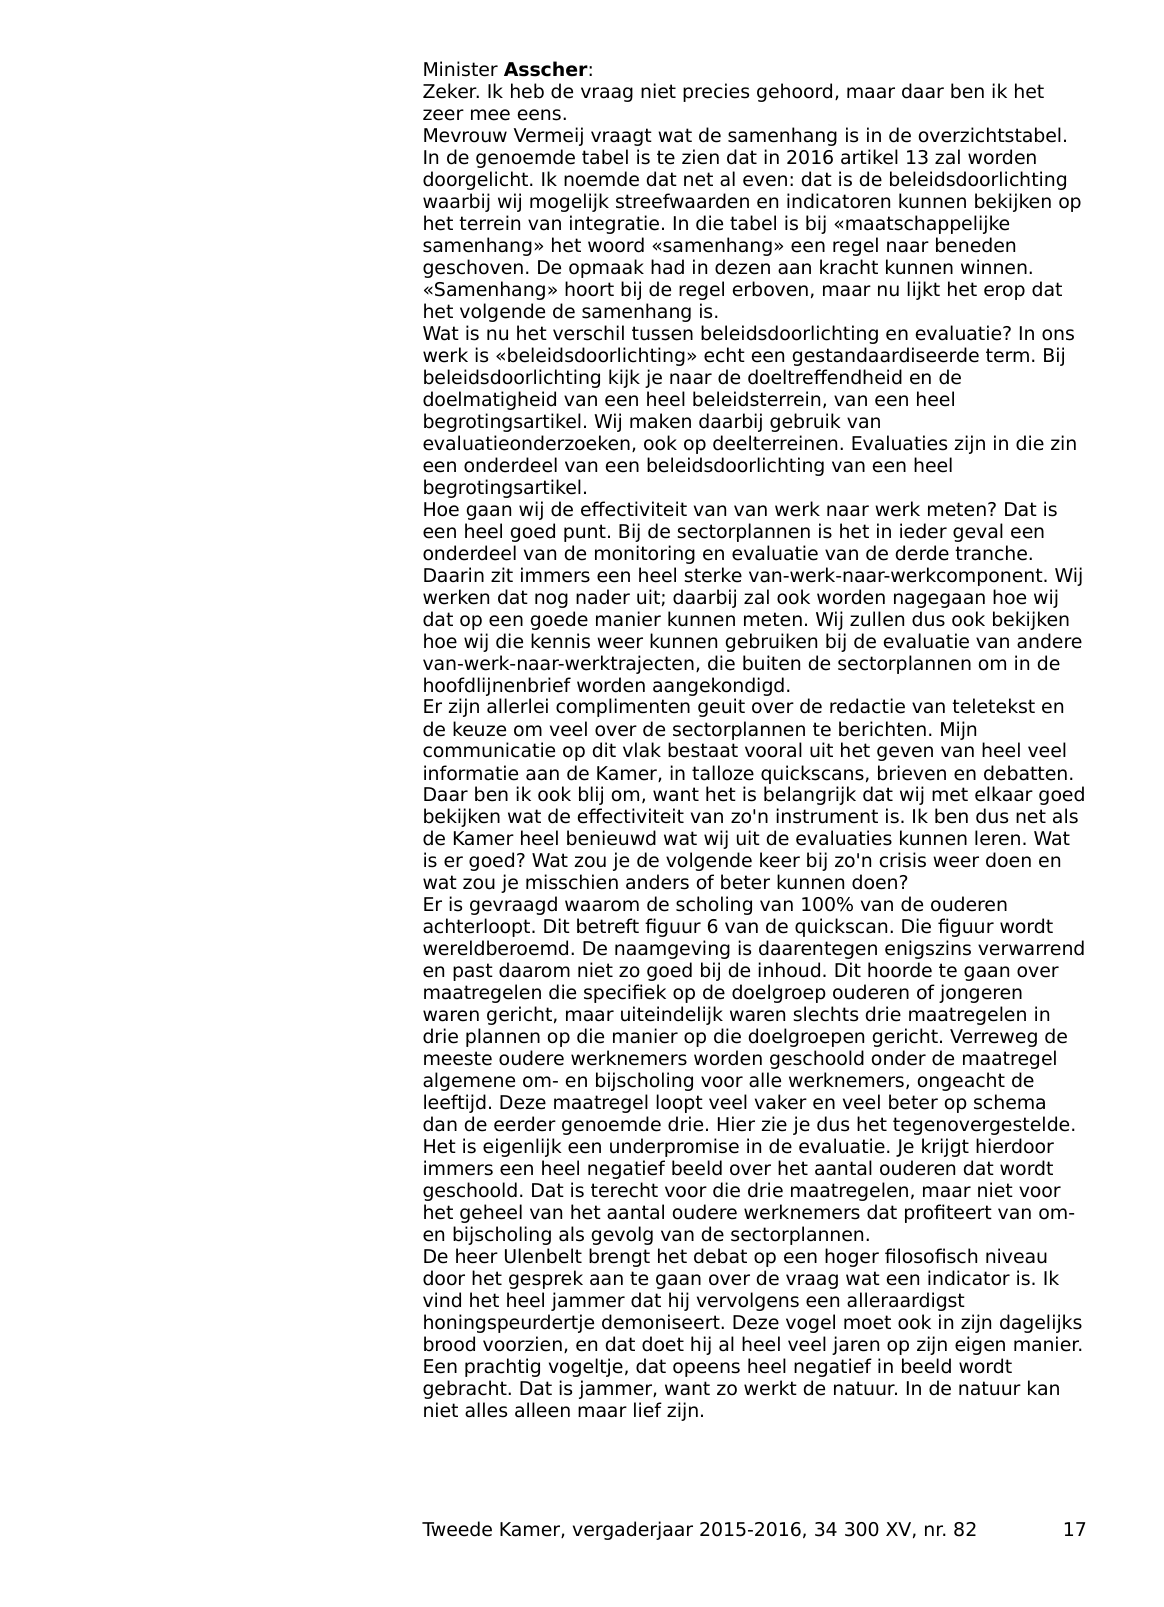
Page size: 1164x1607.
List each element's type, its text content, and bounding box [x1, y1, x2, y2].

text Hoe gaan wij de effectiviteit van van werk naar werk meten? Dat is een heel goed punt. Bij de sectorplannen is het in ieder geval een onderdeel van de monitoring en evaluatie van de derde tranche. Daarin zit immers een heel sterke van-werk-naar-werkcomponent. Wij werken dat nog nader uit; daarbij zal ook worden nagegaan hoe wij dat op een goede manier kunnen meten. Wij zullen dus ook bekijken hoe wij die kennis weer kunnen gebruiken bij de evaluatie van andere van-werk-naar-werktrajecten, die buiten de sectorplannen om in de hoofdlijnenbrief worden aangekondigd. [422, 499, 1087, 696]
text Wat is nu het verschil tussen beleidsdoorlichting en evaluatie? In ons werk is «beleidsdoorlichting» echt een gestandaardiseerde term. Bij beleidsdoorlichting kijk je naar de doeltreffendheid en de doelmatigheid van een heel beleidsterrein, van een heel begrotingsartikel. Wij maken daarbij gebruik van evaluatieonderzoeken, ook op deelterreinen. Evaluaties zijn in die zin een onderdeel van een beleidsdoorlichting van een heel begrotingsartikel. [422, 323, 1087, 499]
text Er is gevraagd waarom de scholing van 100% van de ouderen achterloopt. Dit betreft figuur 6 van de quickscan. Die figuur wordt wereldberoemd. De naamgeving is daarentegen enigszins verwarrend en past daarom niet zo goed bij de inhoud. Dit hoorde te gaan over maatregelen die specifiek op de doelgroep ouderen of jongeren waren gericht, maar uiteindelijk waren slechts drie maatregelen in drie plannen op die manier op die doelgroepen gericht. Verreweg de meeste oudere werknemers worden geschoold onder de maatregel algemene om- en bijscholing voor alle werknemers, ongeacht de leeftijd. Deze maatregel loopt veel vaker en veel beter op schema dan de eerder genoemde drie. Hier zie je dus het tegenovergestelde. Het is eigenlijk een underpromise in de evaluatie. Je krijgt hierdoor immers een heel negatief beeld over het aantal ouderen dat wordt geschoold. Dat is terecht voor die drie maatregelen, maar niet voor het geheel van het aantal oudere werknemers dat profiteert van om- en bijscholing als gevolg van de sectorplannen. [422, 894, 1087, 1246]
text Minister Asscher: [422, 59, 1087, 81]
text Mevrouw Vermeij vraagt wat de samenhang is in de overzichtstabel. In de genoemde tabel is te zien dat in 2016 artikel 13 zal worden doorgelicht. Ik noemde dat net al even: dat is de beleidsdoorlichting waarbij wij mogelijk streefwaarden en indicatoren kunnen bekijken op het terrein van integratie. In die tabel is bij «maatschappelijke samenhang» het woord «samenhang» een regel naar beneden geschoven. De opmaak had in dezen aan kracht kunnen winnen. «Samenhang» hoort bij de regel erboven, maar nu lijkt het erop dat het volgende de samenhang is. [422, 125, 1087, 323]
text Zeker. Ik heb de vraag niet precies gehoord, maar daar ben ik het zeer mee eens. [422, 81, 1087, 125]
text De heer Ulenbelt brengt het debat op een hoger filosofisch niveau door het gesprek aan te gaan over de vraag wat een indicator is. Ik vind het heel jammer dat hij vervolgens een alleraardigst honingspeurdertje demoniseert. Deze vogel moet ook in zijn dagelijks brood voorzien, en dat doet hij al heel veel jaren op zijn eigen manier. Een prachtig vogeltje, dat opeens heel negatief in beeld wordt gebracht. Dat is jammer, want zo werkt de natuur. In de natuur kan niet alles alleen maar lief zijn. [422, 1246, 1087, 1422]
text Er zijn allerlei complimenten geuit over de redactie van teletekst en de keuze om veel over de sectorplannen te berichten. Mijn communicatie op dit vlak bestaat vooral uit het geven van heel veel informatie aan de Kamer, in talloze quickscans, brieven en debatten. Daar ben ik ook blij om, want het is belangrijk dat wij met elkaar goed bekijken wat de effectiviteit van zo'n instrument is. Ik ben dus net als de Kamer heel benieuwd wat wij uit de evaluaties kunnen leren. Wat is er goed? Wat zou je de volgende keer bij zo'n crisis weer doen en wat zou je misschien anders of beter kunnen doen? [422, 696, 1087, 894]
